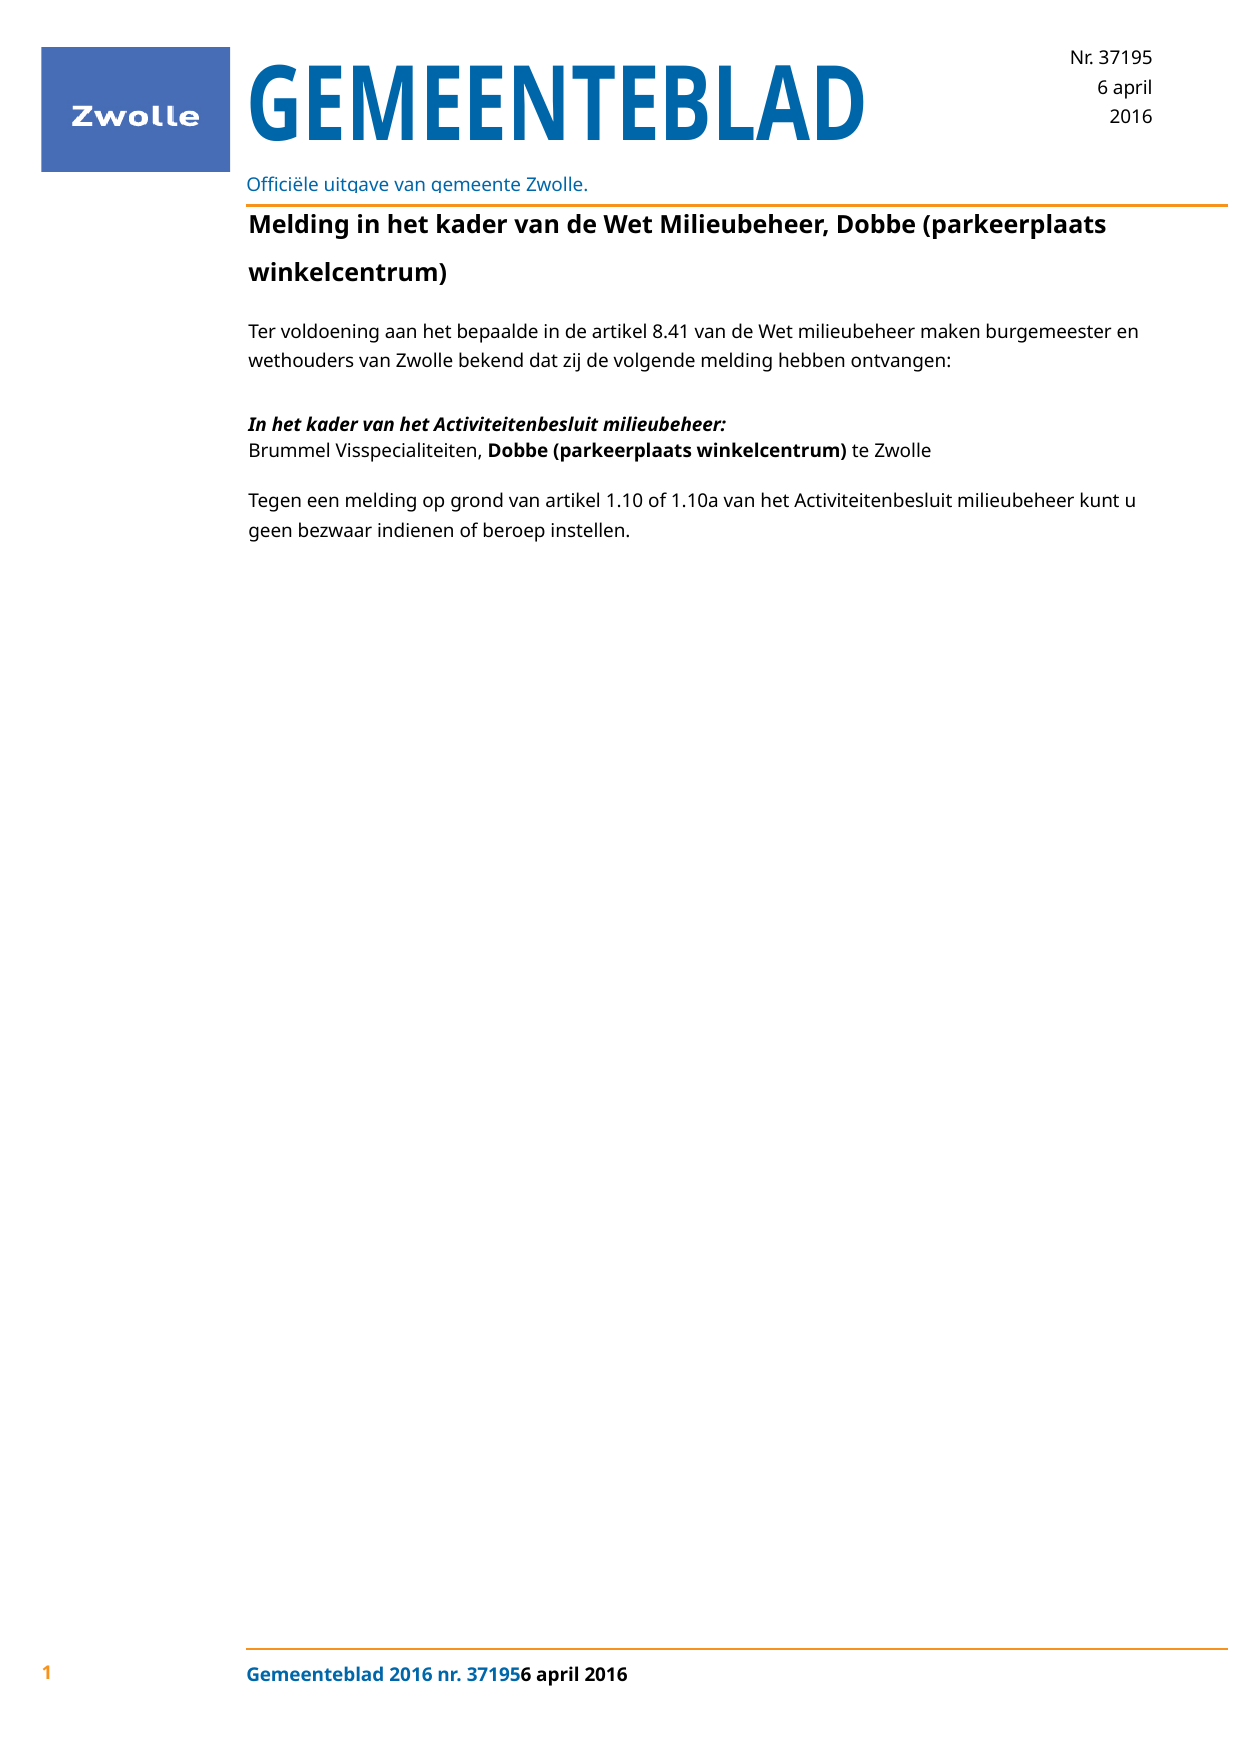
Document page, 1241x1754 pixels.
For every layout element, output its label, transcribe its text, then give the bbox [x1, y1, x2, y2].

picture [41, 47, 231, 172]
text In het kader van het Activiteitenbesluit milieubeheer: [248, 411, 1152, 437]
text Ter voldoening aan het bepaalde in de artikel 8.41 van de Wet milieubeheer maken burgemeester en wethouders van Zwolle bekend dat zij de volgende melding hebben ontvangen: [248, 318, 1152, 373]
text Brummel Visspecialiteiten, Dobbe (parkeerplaats winkelcentrum) te Zwolle [248, 437, 1152, 463]
text Melding in het kader van de Wet Milieubeheer, Dobbe (parkeerplaats winkelcentrum) [248, 207, 1152, 288]
text Tegen een melding op grond van artikel 1.10 of 1.10a van het Activiteitenbesluit milieubeheer kunt u geen bezwaar indienen of beroep instellen. [248, 488, 1152, 543]
